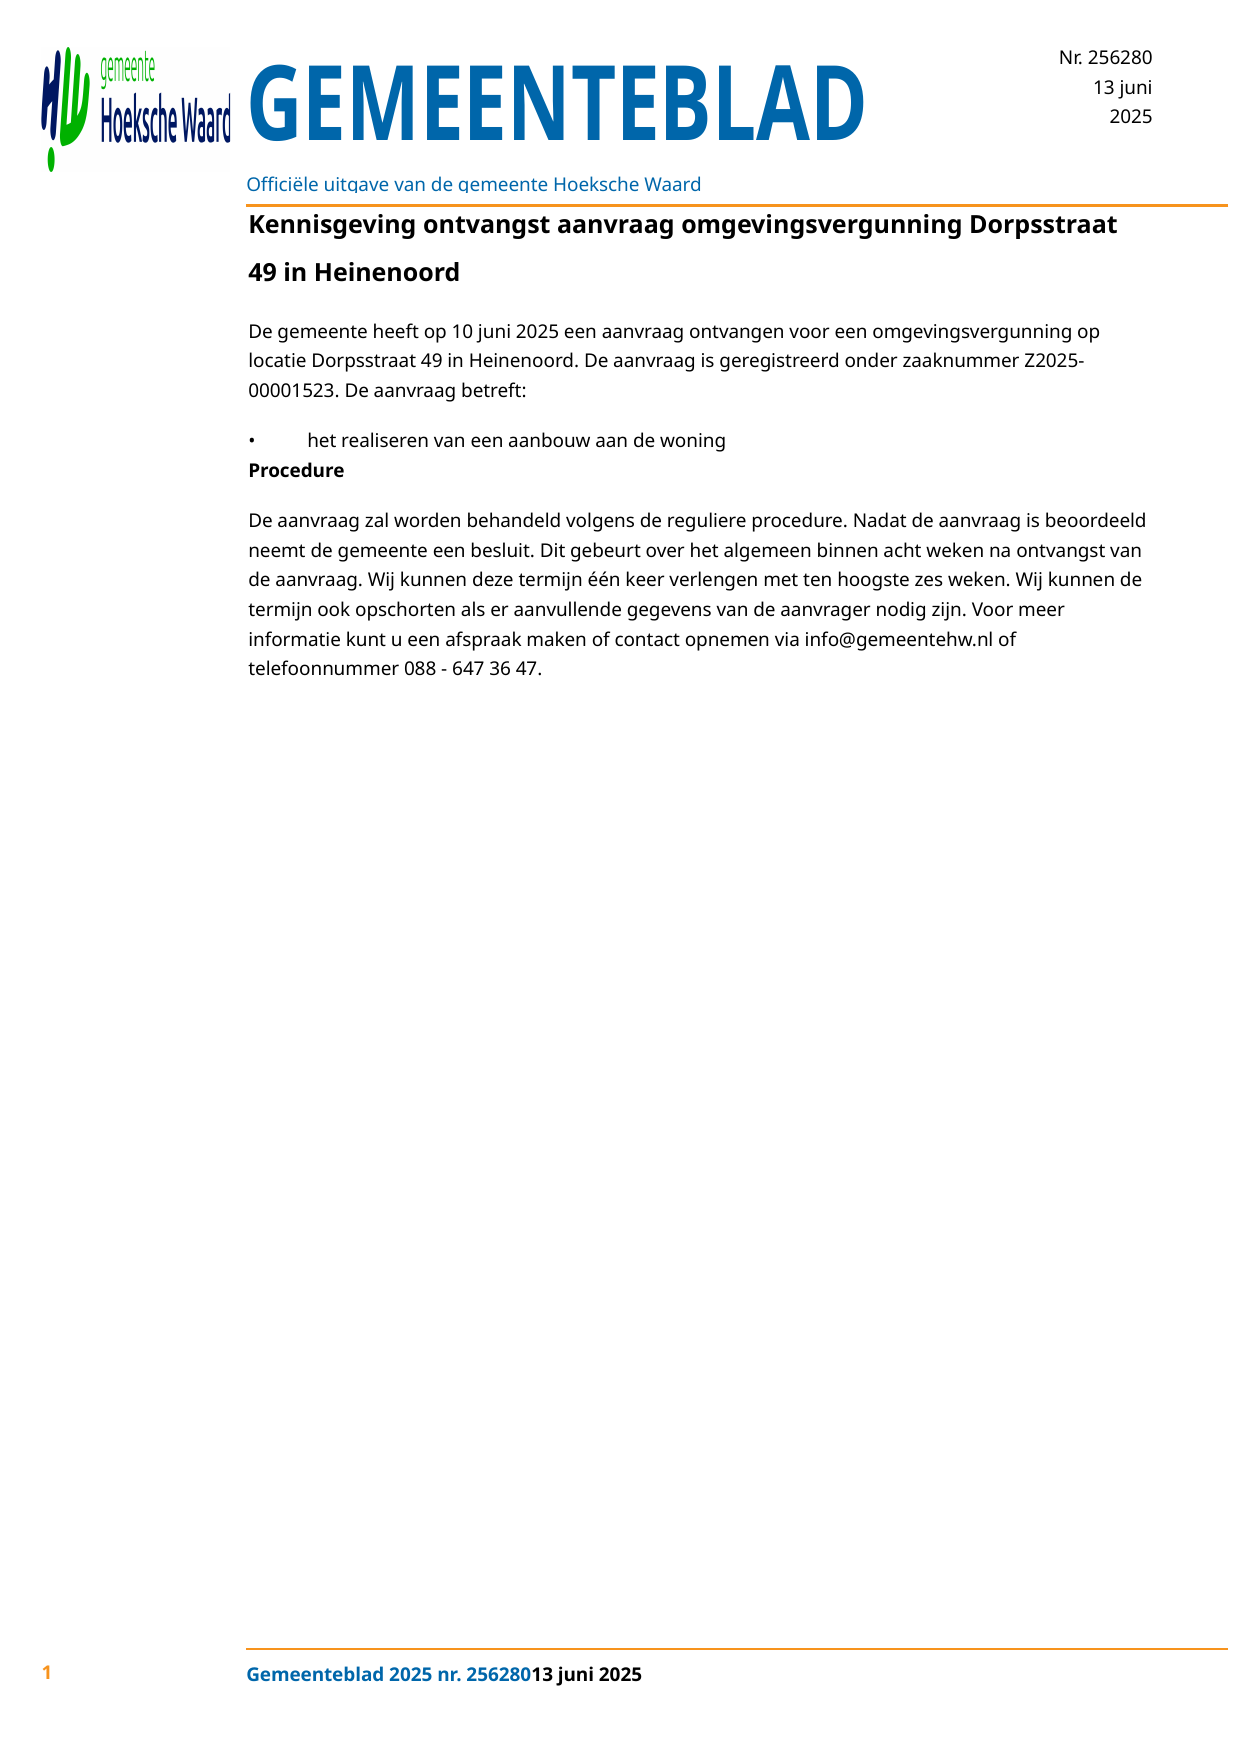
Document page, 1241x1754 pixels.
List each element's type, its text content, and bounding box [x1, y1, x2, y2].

text De gemeente heeft op 10 juni 2025 een aanvraag ontvangen voor een omgevingsvergunning op locatie Dorpsstraat 49 in Heinenoord. De aanvraag is geregistreerd onder zaaknummer Z2025-00001523. De aanvraag betreft: [248, 318, 1152, 403]
text Procedure [248, 457, 1152, 483]
picture [41, 47, 231, 172]
text Kennisgeving ontvangst aanvraag omgevingsvergunning Dorpsstraat 49 in Heinenoord [248, 207, 1152, 288]
list het realiseren van een aanbouw aan de woning [248, 427, 1152, 453]
text De aanvraag zal worden behandeld volgens de reguliere procedure. Nadat de aanvraag is beoordeeld neemt de gemeente een besluit. Dit gebeurt over het algemeen binnen acht weken na ontvangst van de aanvraag. Wij kunnen deze termijn één keer verlengen met ten hoogste zes weken. Wij kunnen de termijn ook opschorten als er aanvullende gegevens van de aanvrager nodig zijn. Voor meer informatie kunt u een afspraak maken of contact opnemen via info@gemeentehw.nl of telefoonnummer 088 - 647 36 47. [248, 507, 1152, 681]
